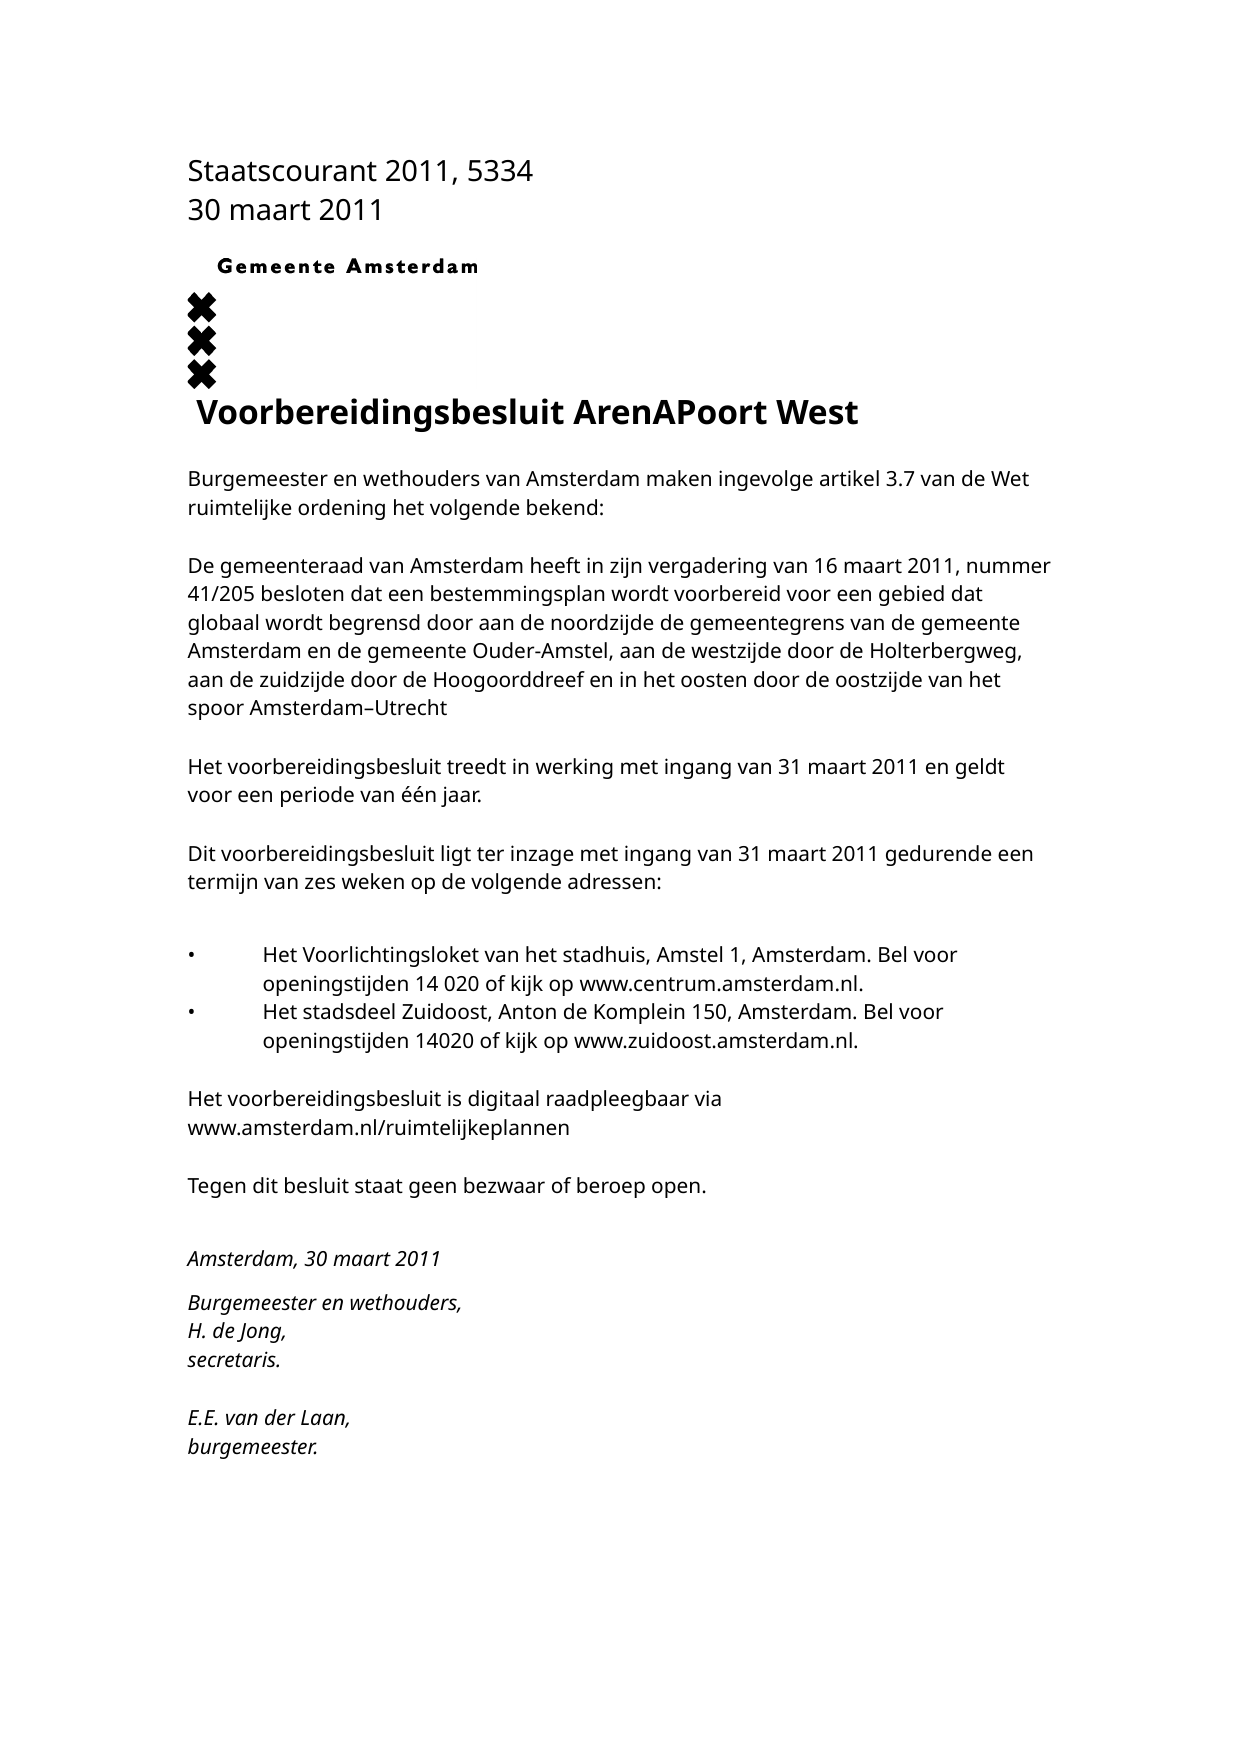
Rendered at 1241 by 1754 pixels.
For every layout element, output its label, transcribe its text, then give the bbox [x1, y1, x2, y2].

subtitle Voorbereidingsbesluit ArenAPoort West [187, 271, 1053, 434]
text secretaris. [187, 1345, 1053, 1373]
text Amsterdam, 30 maart 2011 [187, 1244, 1053, 1273]
text Dit voorbereidingsbesluit ligt ter inzage met ingang van 31 maart 2011 gedurende een termijn van zes weken op de volgende adressen: [187, 839, 1053, 896]
text Het voorbereidingsbesluit treedt in werking met ingang van 31 maart 2011 en geldt voor een periode van één jaar. [187, 752, 1053, 809]
text Burgemeester en wethouders van Amsterdam maken ingevolge artikel 3.7 van de Wet ruimtelijke ordening het volgende bekend: [187, 464, 1053, 521]
text Burgemeester en wethouders, [187, 1288, 1053, 1316]
text H. de Jong, [187, 1316, 1053, 1345]
picture [187, 258, 477, 389]
text 30 maart 2011 [187, 190, 1053, 229]
text E.E. van der Laan, [187, 1403, 1053, 1432]
text Staatscourant 2011, 5334 [187, 150, 1053, 190]
text Tegen dit besluit staat geen bezwaar of beroep open. [187, 1171, 1053, 1199]
text Het voorbereidingsbesluit is digitaal raadpleegbaar via www.amsterdam.nl/ruimtelijkeplannen [187, 1084, 1053, 1141]
list Het stadsdeel Zuidoost, Anton de Komplein 150, Amsterdam. Bel voor openingstijden 14020 of kijk op www.zuidoost.amsterdam.nl. [187, 997, 1053, 1054]
list Het Voorlichtingsloket van het stadhuis, Amstel 1, Amsterdam. Bel voor openingstijden 14 020 of kijk op www.centrum.amsterdam.nl. [187, 941, 1053, 997]
text burgemeester. [187, 1432, 1053, 1460]
text De gemeenteraad van Amsterdam heeft in zijn vergadering van 16 maart 2011, nummer 41/205 besloten dat een bestemmingsplan wordt voorbereid voor een gebied dat globaal wordt begrensd door aan de noordzijde de gemeentegrens van de gemeente Amsterdam en de gemeente Ouder-Amstel, aan de westzijde door de Holterbergweg, aan de zuidzijde door de Hoogoorddreef en in het oosten door de oostzijde van het spoor Amsterdam–Utrecht [187, 551, 1053, 722]
